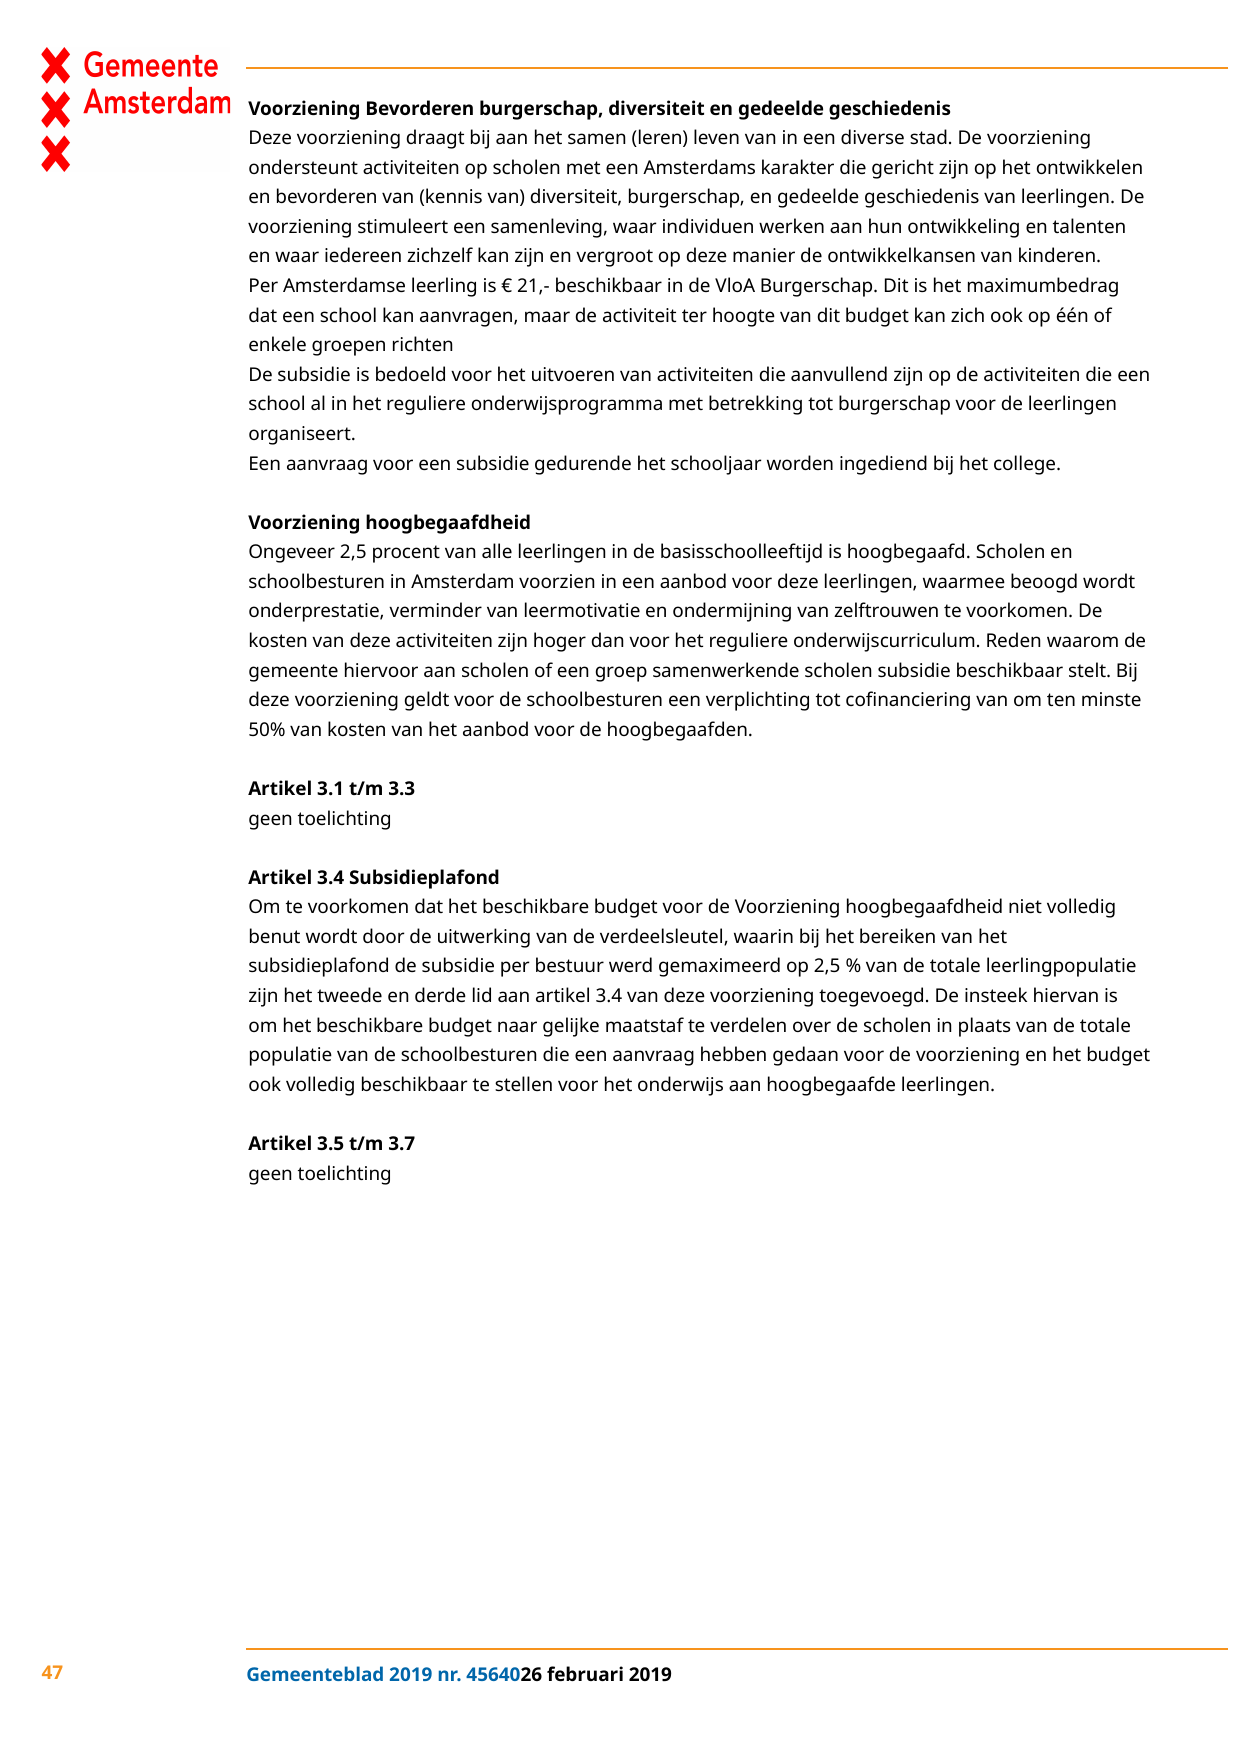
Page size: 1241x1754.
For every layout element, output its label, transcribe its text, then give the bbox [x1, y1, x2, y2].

picture [41, 47, 231, 172]
text Voorziening Bevorderen burgerschap, diversiteit en gedeelde geschiedenis [248, 95, 1152, 121]
text Per Amsterdamse leerling is € 21,- beschikbaar in de VloA Burgerschap. Dit is het maximumbedrag dat een school kan aanvragen, maar de activiteit ter hoogte van dit budget kan zich ook op één of enkele groepen richten [248, 272, 1152, 357]
text Artikel 3.5 t/m 3.7 [248, 1130, 1152, 1156]
text geen toelichting [248, 1160, 1152, 1186]
text Artikel 3.1 t/m 3.3 [248, 775, 1152, 801]
text Een aanvraag voor een subsidie gedurende het schooljaar worden ingediend bij het college. [248, 450, 1152, 476]
text Artikel 3.4 Subsidieplafond [248, 864, 1152, 890]
text Om te voorkomen dat het beschikbare budget voor de Voorziening hoogbegaafdheid niet volledig benut wordt door de uitwerking van de verdeelsleutel, waarin bij het bereiken van het subsidieplafond de subsidie per bestuur werd gemaximeerd op 2,5 % van de totale leerlingpopulatie zijn het tweede en derde lid aan artikel 3.4 van deze voorziening toegevoegd. De insteek hiervan is om het beschikbare budget naar gelijke maatstaf te verdelen over de scholen in plaats van de totale populatie van de schoolbesturen die een aanvraag hebben gedaan voor de voorziening en het budget ook volledig beschikbaar te stellen voor het onderwijs aan hoogbegaafde leerlingen. [248, 893, 1152, 1097]
text Ongeveer 2,5 procent van alle leerlingen in de basisschoolleeftijd is hoogbegaafd. Scholen en schoolbesturen in Amsterdam voorzien in een aanbod voor deze leerlingen, waarmee beoogd wordt onderprestatie, verminder van leermotivatie en ondermijning van zelftrouwen te voorkomen. De kosten van deze activiteiten zijn hoger dan voor het reguliere onderwijscurriculum. Reden waarom de gemeente hiervoor aan scholen of een groep samenwerkende scholen subsidie beschikbaar stelt. Bij deze voorziening geldt voor de schoolbesturen een verplichting tot cofinanciering van om ten minste 50% van kosten van het aanbod voor de hoogbegaafden. [248, 538, 1152, 742]
text De subsidie is bedoeld voor het uitvoeren van activiteiten die aanvullend zijn op de activiteiten die een school al in het reguliere onderwijsprogramma met betrekking tot burgerschap voor de leerlingen organiseert. [248, 361, 1152, 446]
text geen toelichting [248, 805, 1152, 831]
text Voorziening hoogbegaafdheid [248, 509, 1152, 535]
text Deze voorziening draagt bij aan het samen (leren) leven van in een diverse stad. De voorziening ondersteunt activiteiten op scholen met een Amsterdams karakter die gericht zijn op het ontwikkelen en bevorderen van (kennis van) diversiteit, burgerschap, en gedeelde geschiedenis van leerlingen. De voorziening stimuleert een samenleving, waar individuen werken aan hun ontwikkeling en talenten en waar iedereen zichzelf kan zijn en vergroot op deze manier de ontwikkelkansen van kinderen. [248, 124, 1152, 268]
